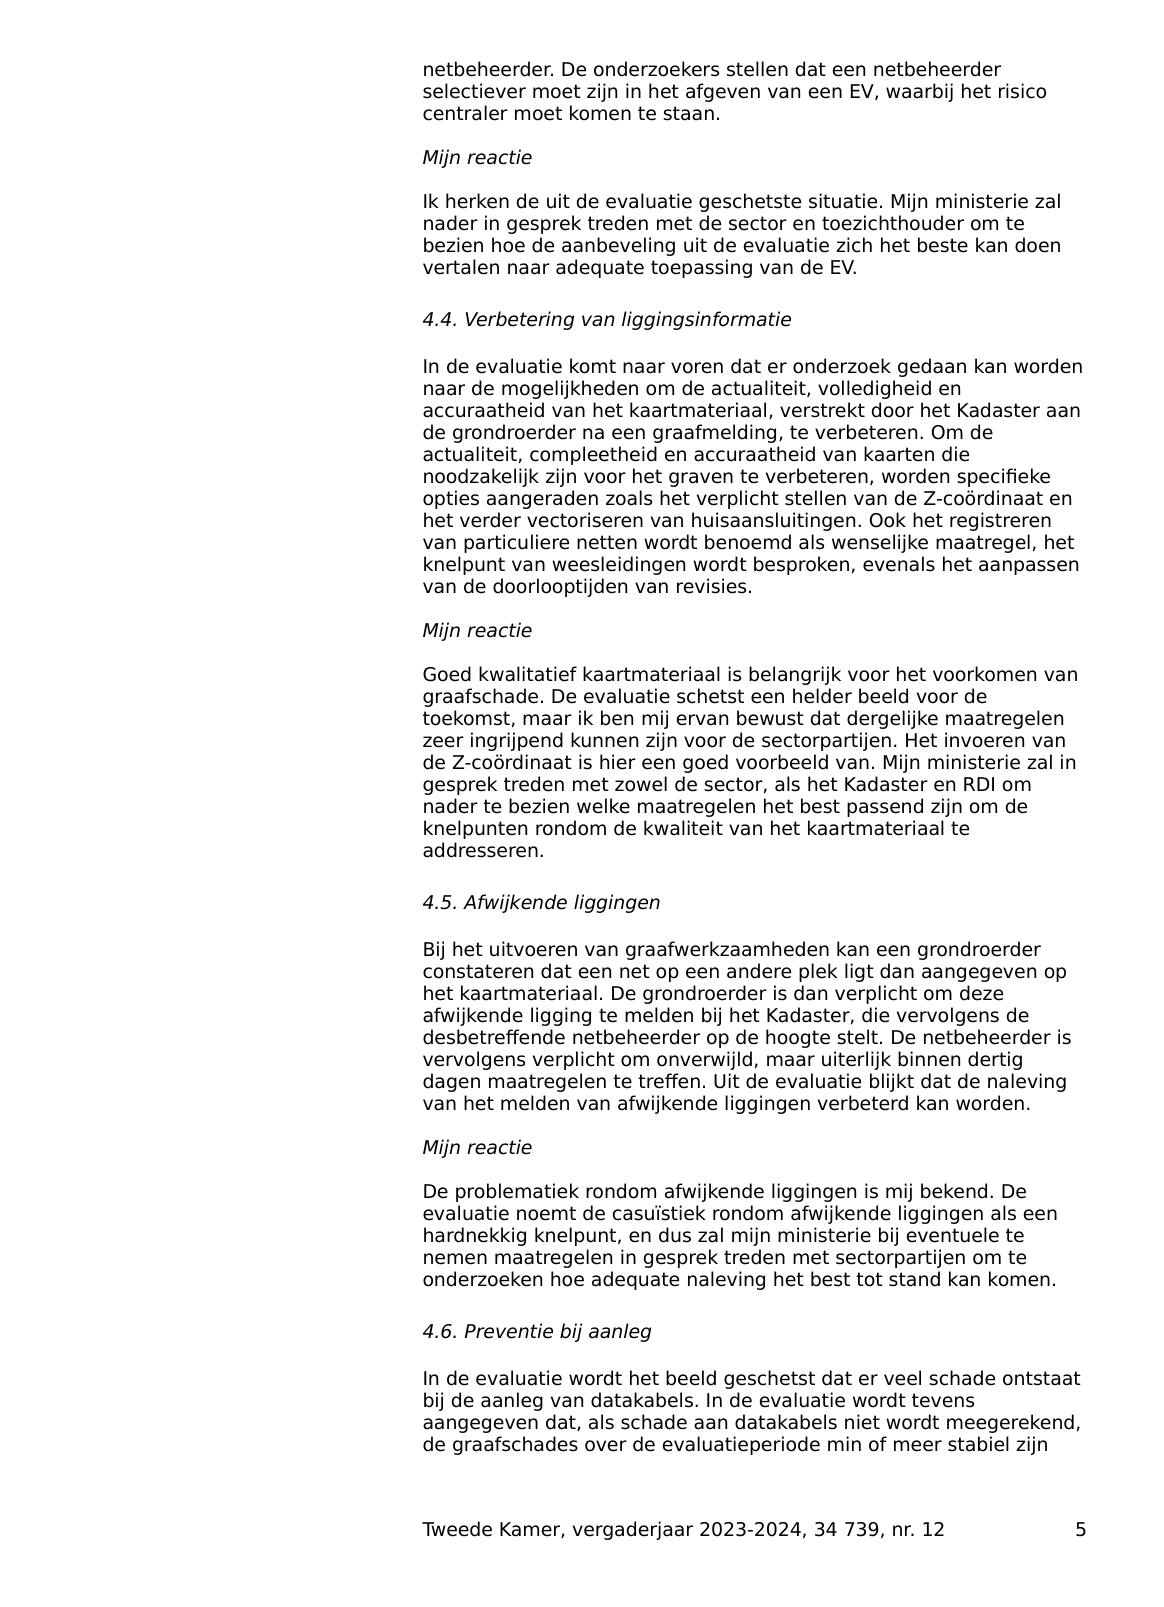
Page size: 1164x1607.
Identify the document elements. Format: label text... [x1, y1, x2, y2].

text In de evaluatie wordt het beeld geschetst dat er veel schade ontstaat bij de aanleg van datakabels. In de evaluatie wordt tevens aangegeven dat, als schade aan datakabels niet wordt meegerekend, de graafschades over de evaluatieperiode min of meer stabiel zijn [422, 1368, 1087, 1456]
subtitle 4.6. Preventie bij aanleg [422, 1321, 1087, 1343]
text De problematiek rondom afwijkende liggingen is mij bekend. De evaluatie noemt de casuïstiek rondom afwijkende liggingen als een hardnekkig knelpunt, en dus zal mijn ministerie bij eventuele te nemen maatregelen in gesprek treden met sectorpartijen om te onderzoeken hoe adequate naleving het best tot stand kan komen. [422, 1181, 1087, 1291]
text Goed kwalitatief kaartmateriaal is belangrijk voor het voorkomen van graafschade. De evaluatie schetst een helder beeld voor de toekomst, maar ik ben mij ervan bewust dat dergelijke maatregelen zeer ingrijpend kunnen zijn voor de sectorpartijen. Het invoeren van de Z-coördinaat is hier een goed voorbeeld van. Mijn ministerie zal in gesprek treden met zowel de sector, als het Kadaster en RDI om nader te bezien welke maatregelen het best passend zijn om de knelpunten rondom de kwaliteit van het kaartmateriaal te addresseren. [422, 664, 1087, 862]
subtitle Mijn reactie [422, 1137, 1087, 1159]
text Ik herken de uit de evaluatie geschetste situatie. Mijn ministerie zal nader in gesprek treden met de sector en toezichthouder om te bezien hoe de aanbeveling uit de evaluatie zich het beste kan doen vertalen naar adequate toepassing van de EV. [422, 191, 1087, 279]
subtitle Mijn reactie [422, 147, 1087, 169]
subtitle 4.4. Verbetering van liggingsinformatie [422, 309, 1087, 331]
subtitle Mijn reactie [422, 620, 1087, 642]
subtitle 4.5. Afwijkende liggingen [422, 892, 1087, 914]
text netbeheerder. De onderzoekers stellen dat een netbeheerder selectiever moet zijn in het afgeven van een EV, waarbij het risico centraler moet komen te staan. [422, 59, 1087, 125]
text Bij het uitvoeren van graafwerkzaamheden kan een grondroerder constateren dat een net op een andere plek ligt dan aangegeven op het kaartmateriaal. De grondroerder is dan verplicht om deze afwijkende ligging te melden bij het Kadaster, die vervolgens de desbetreffende netbeheerder op de hoogte stelt. De netbeheerder is vervolgens verplicht om onverwijld, maar uiterlijk binnen dertig dagen maatregelen te treffen. Uit de evaluatie blijkt dat de naleving van het melden van afwijkende liggingen verbeterd kan worden. [422, 939, 1087, 1115]
text In de evaluatie komt naar voren dat er onderzoek gedaan kan worden naar de mogelijkheden om de actualiteit, volledigheid en accuraatheid van het kaartmateriaal, verstrekt door het Kadaster aan de grondroerder na een graafmelding, te verbeteren. Om de actualiteit, compleetheid en accuraatheid van kaarten die noodzakelijk zijn voor het graven te verbeteren, worden specifieke opties aangeraden zoals het verplicht stellen van de Z-coördinaat en het verder vectoriseren van huisaansluitingen. Ook het registreren van particuliere netten wordt benoemd als wenselijke maatregel, het knelpunt van weesleidingen wordt besproken, evenals het aanpassen van de doorlooptijden van revisies. [422, 356, 1087, 598]
